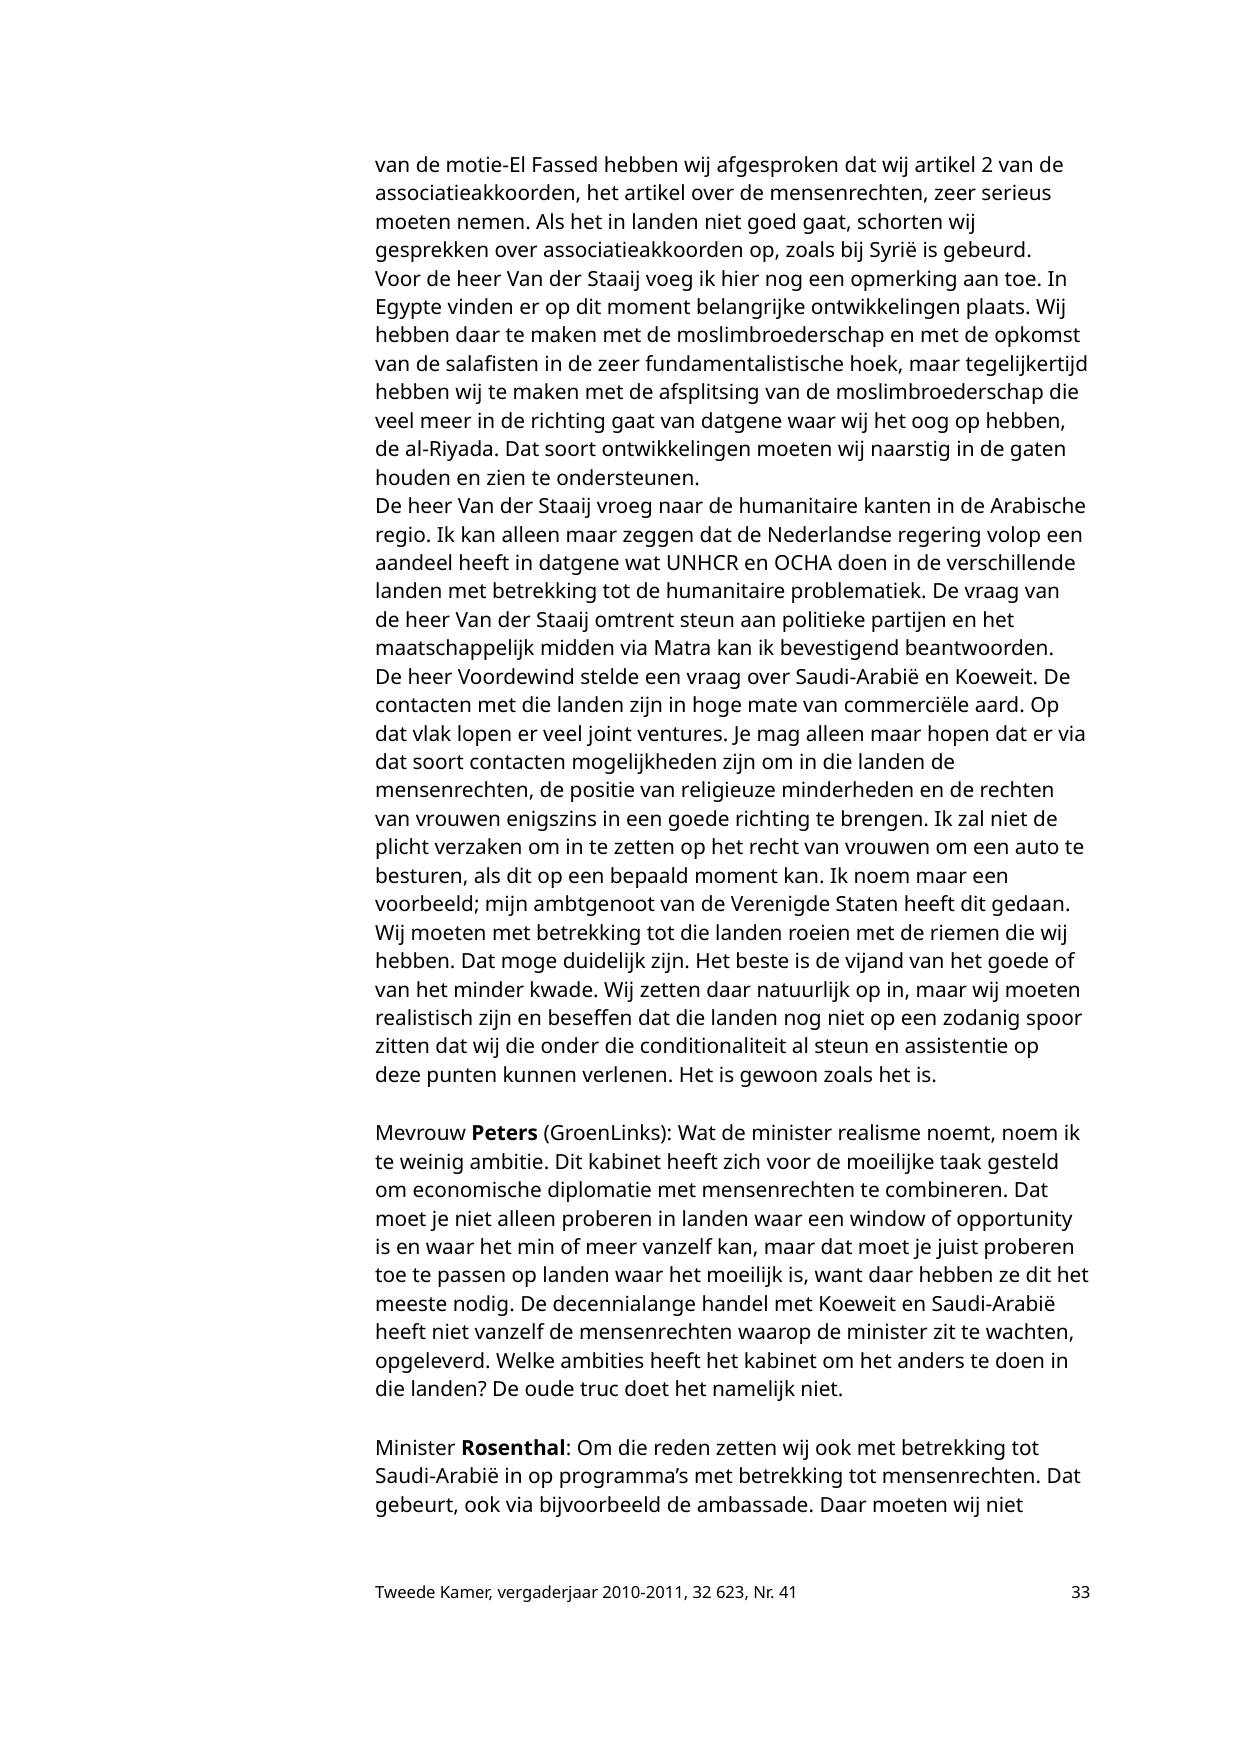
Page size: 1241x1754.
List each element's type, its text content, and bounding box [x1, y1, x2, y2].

text De heer Voordewind stelde een vraag over Saudi-Arabië en Koeweit. De contacten met die landen zijn in hoge mate van commerciële aard. Op dat vlak lopen er veel joint ventures. Je mag alleen maar hopen dat er via dat soort contacten mogelijkheden zijn om in die landen de mensenrechten, de positie van religieuze minderheden en de rechten van vrouwen enigszins in een goede richting te brengen. Ik zal niet de plicht verzaken om in te zetten op het recht van vrouwen om een auto te besturen, als dit op een bepaald moment kan. Ik noem maar een voorbeeld; mijn ambtgenoot van de Verenigde Staten heeft dit gedaan. Wij moeten met betrekking tot die landen roeien met de riemen die wij hebben. Dat moge duidelijk zijn. Het beste is de vijand van het goede of van het minder kwade. Wij zetten daar natuurlijk op in, maar wij moeten realistisch zijn en beseffen dat die landen nog niet op een zodanig spoor zitten dat wij die onder die conditionaliteit al steun en assistentie op deze punten kunnen verlenen. Het is gewoon zoals het is. [375, 662, 1090, 1088]
text Voor de heer Van der Staaij voeg ik hier nog een opmerking aan toe. In Egypte vinden er op dit moment belangrijke ontwikkelingen plaats. Wij hebben daar te maken met de moslimbroederschap en met de opkomst van de salafisten in de zeer fundamentalistische hoek, maar tegelijkertijd hebben wij te maken met de afsplitsing van de moslimbroederschap die veel meer in de richting gaat van datgene waar wij het oog op hebben, de al-Riyada. Dat soort ontwikkelingen moeten wij naarstig in de gaten houden en zien te ondersteunen. [375, 264, 1090, 491]
text van de motie-El Fassed hebben wij afgesproken dat wij artikel 2 van de associatieakkoorden, het artikel over de mensenrechten, zeer serieus moeten nemen. Als het in landen niet goed gaat, schorten wij gesprekken over associatieakkoorden op, zoals bij Syrië is gebeurd. [375, 150, 1090, 264]
text De heer Van der Staaij vroeg naar de humanitaire kanten in de Arabische regio. Ik kan alleen maar zeggen dat de Nederlandse regering volop een aandeel heeft in datgene wat UNHCR en OCHA doen in de verschillende landen met betrekking tot de humanitaire problematiek. De vraag van de heer Van der Staaij omtrent steun aan politieke partijen en het maatschappelijk midden via Matra kan ik bevestigend beantwoorden. [375, 491, 1090, 662]
text Mevrouw Peters (GroenLinks): Wat de minister realisme noemt, noem ik te weinig ambitie. Dit kabinet heeft zich voor de moeilijke taak gesteld om economische diplomatie met mensenrechten te combineren. Dat moet je niet alleen proberen in landen waar een window of opportunity is en waar het min of meer vanzelf kan, maar dat moet je juist proberen toe te passen op landen waar het moeilijk is, want daar hebben ze dit het meeste nodig. De decennialange handel met Koeweit en Saudi-Arabië heeft niet vanzelf de mensenrechten waarop de minister zit te wachten, opgeleverd. Welke ambities heeft het kabinet om het anders te doen in die landen? De oude truc doet het namelijk niet. [375, 1118, 1090, 1403]
text Minister Rosenthal: Om die reden zetten wij ook met betrekking tot Saudi-Arabië in op programma’s met betrekking tot mensenrechten. Dat gebeurt, ook via bijvoorbeeld de ambassade. Daar moeten wij niet [375, 1433, 1090, 1518]
